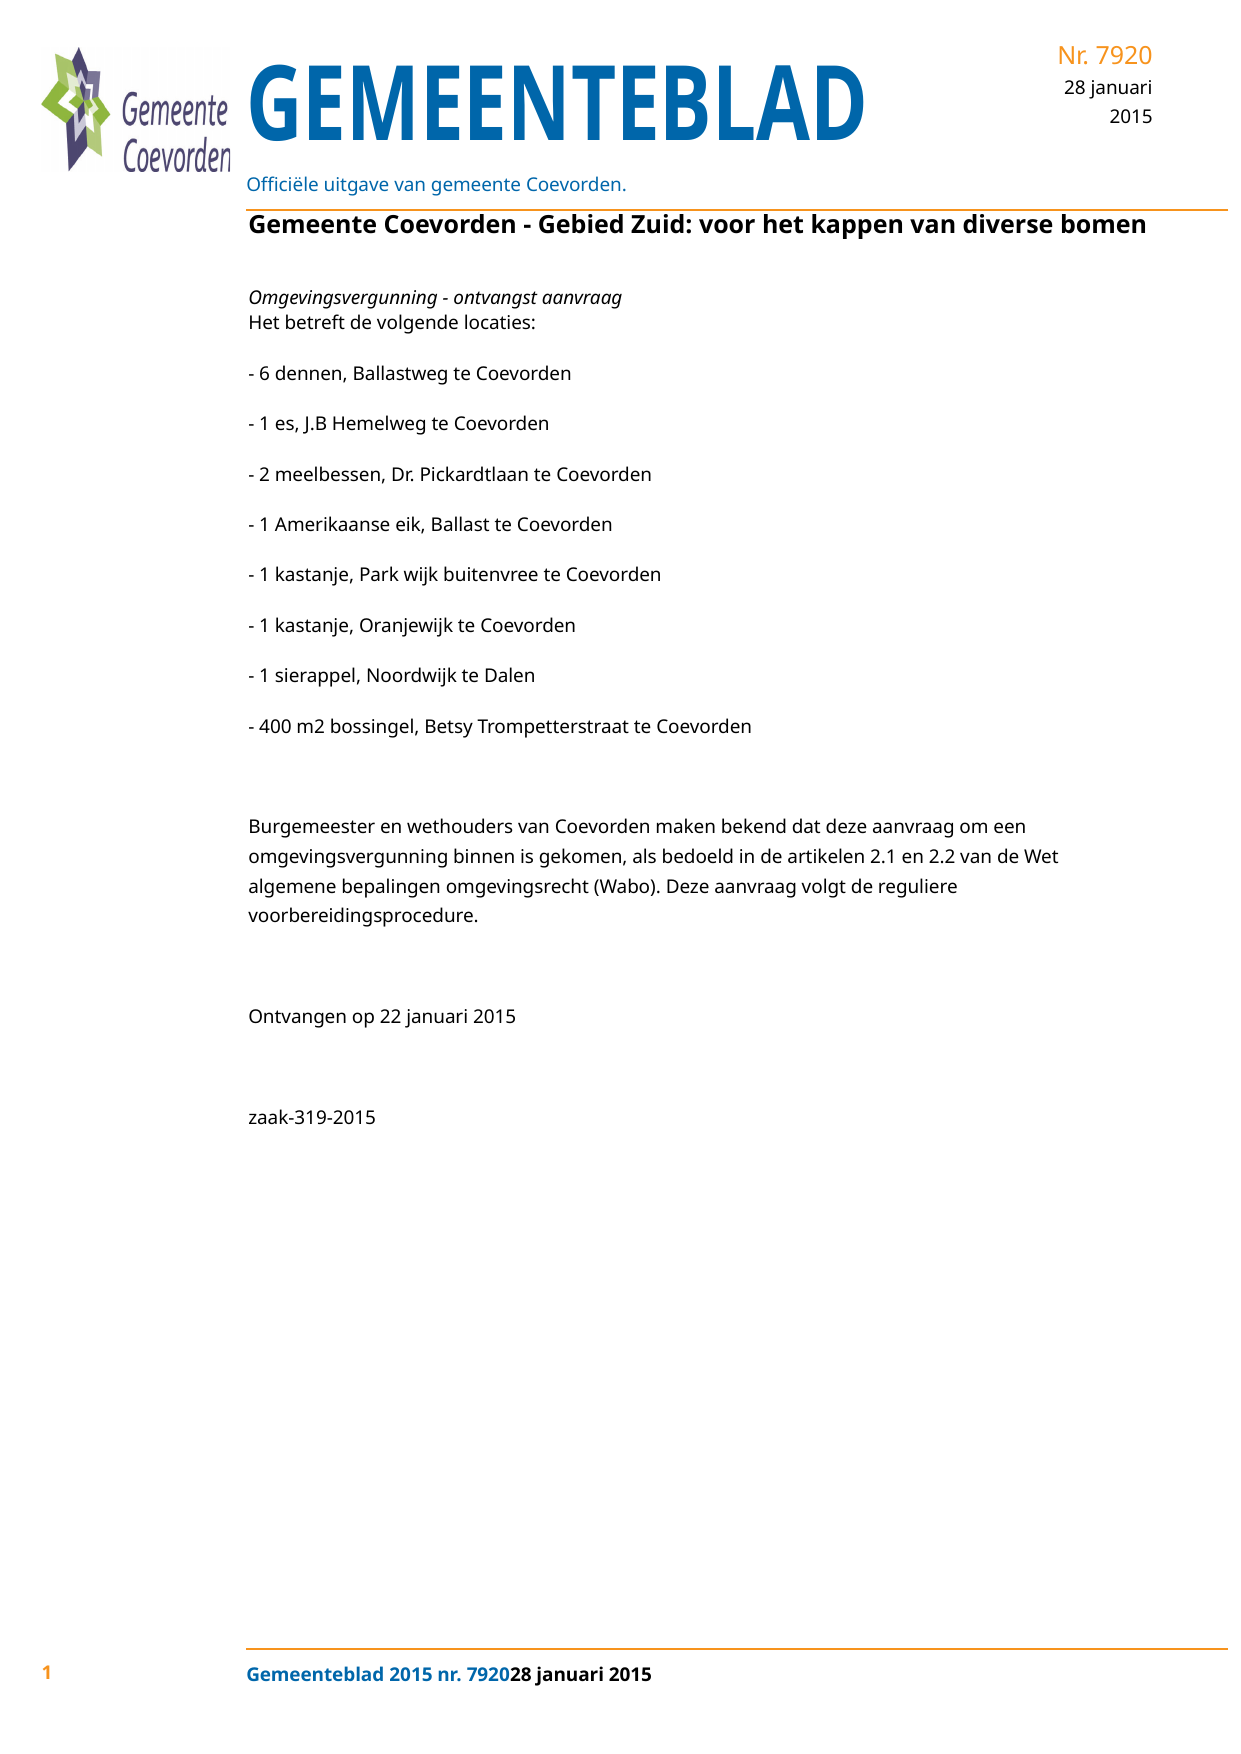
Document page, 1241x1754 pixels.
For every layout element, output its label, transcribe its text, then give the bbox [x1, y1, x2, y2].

text Ontvangen op 22 januari 2015 [248, 1003, 1152, 1029]
text - 6 dennen, Ballastweg te Coevorden [248, 360, 1152, 386]
text Omgevingsvergunning - ontvangst aanvraag [248, 284, 1152, 309]
text - 1 Amerikaanse eik, Ballast te Coevorden [248, 511, 1152, 537]
picture [41, 47, 231, 172]
text - 2 meelbessen, Dr. Pickardtlaan te Coevorden [248, 461, 1152, 487]
text Burgemeester en wethouders van Coevorden maken bekend dat deze aanvraag om een omgevingsvergunning binnen is gekomen, als bedoeld in de artikelen 2.1 en 2.2 van de Wet algemene bepalingen omgevingsrecht (Wabo). Deze aanvraag volgt de reguliere voorbereidingsprocedure. [248, 814, 1152, 928]
text - 1 sierappel, Noordwijk te Dalen [248, 662, 1152, 688]
text Gemeente Coevorden - Gebied Zuid: voor het kappen van diverse bomen [248, 211, 1152, 241]
text - 1 kastanje, Oranjewijk te Coevorden [248, 612, 1152, 638]
text - 1 es, J.B Hemelweg te Coevorden [248, 410, 1152, 436]
text - 1 kastanje, Park wijk buitenvree te Coevorden [248, 562, 1152, 587]
text zaak-319-2015 [248, 1104, 1152, 1130]
text Het betreft de volgende locaties: [248, 309, 1152, 335]
text - 400 m2 bossingel, Betsy Trompetterstraat te Coevorden [248, 713, 1152, 739]
